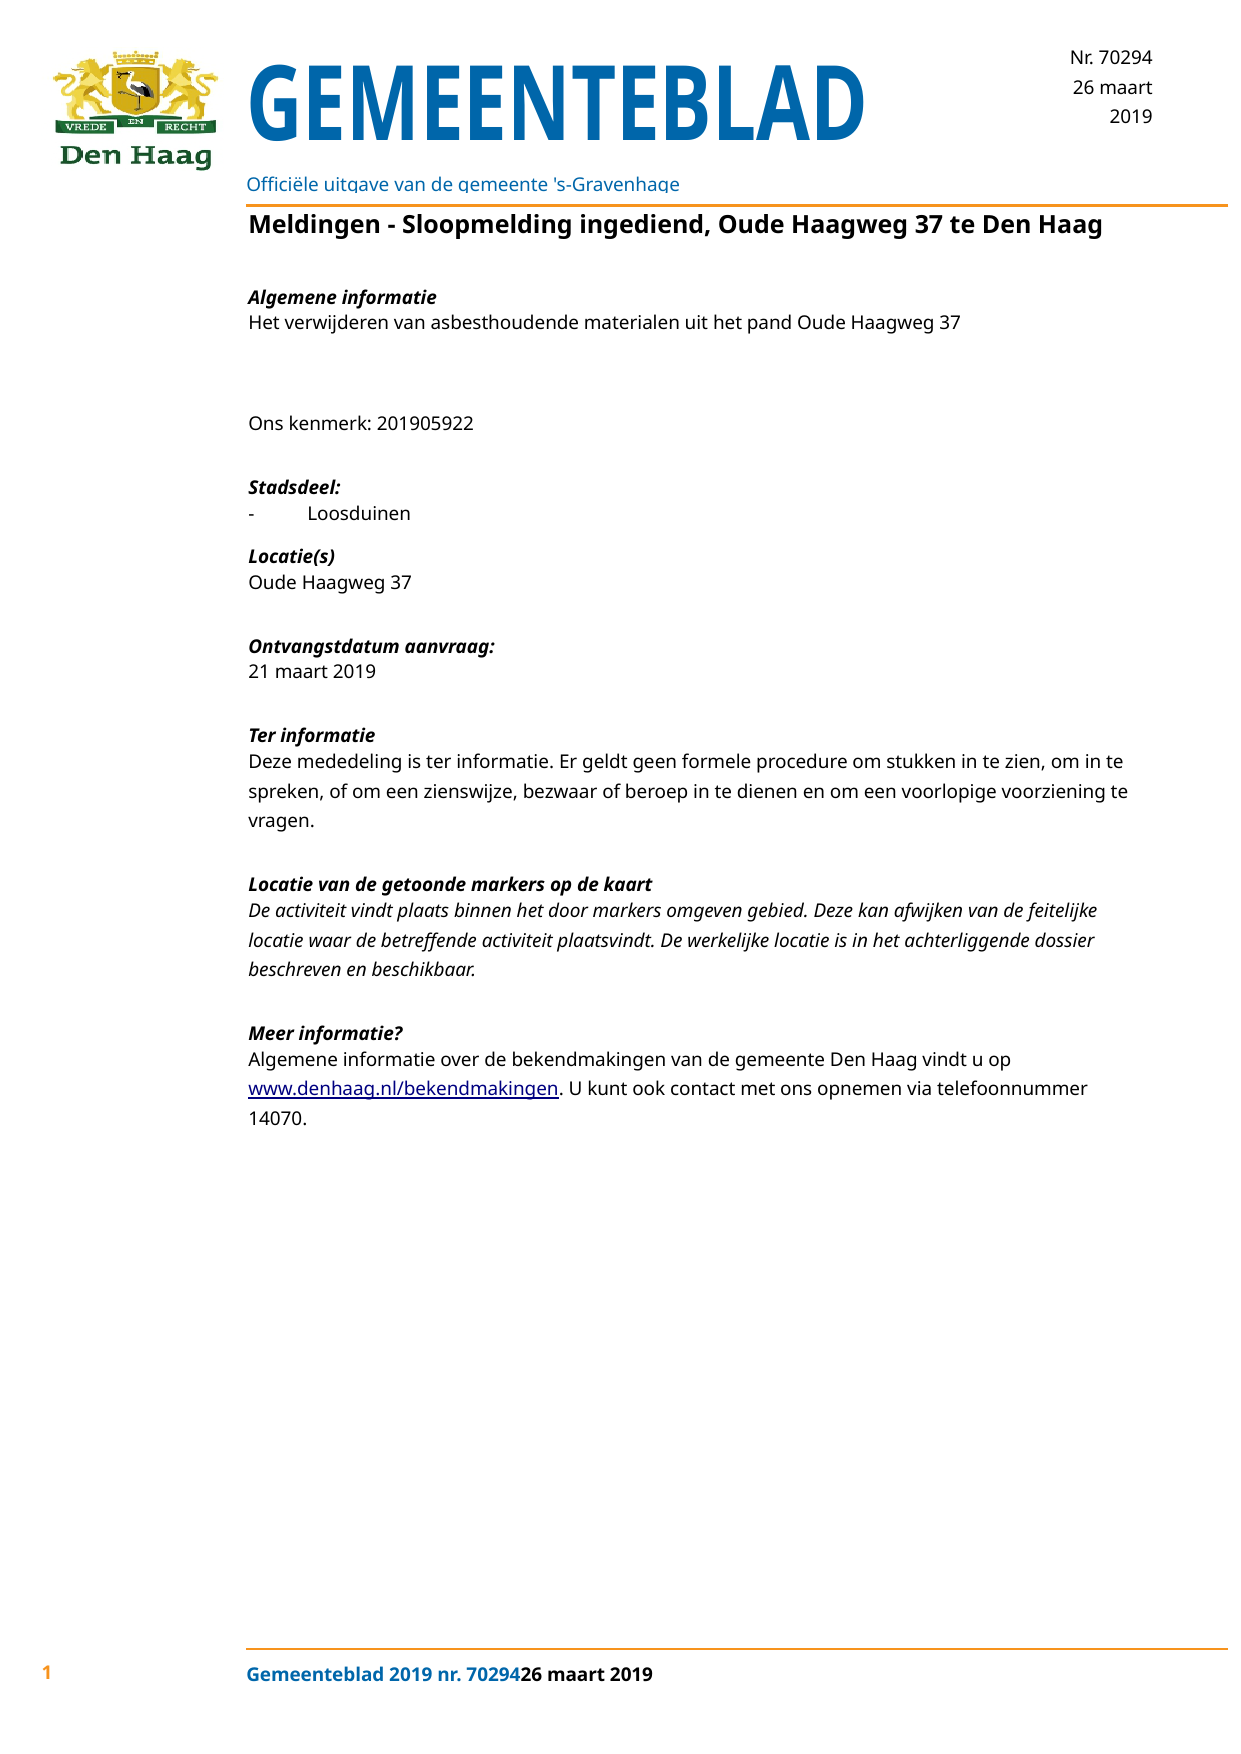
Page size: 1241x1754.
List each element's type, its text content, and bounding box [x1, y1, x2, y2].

text 21 maart 2019 [248, 659, 1152, 684]
text Ontvangstdatum aanvraag: [248, 633, 1152, 659]
text Algemene informatie [248, 284, 1152, 309]
text Locatie(s) [248, 543, 1152, 569]
text Meer informatie? [248, 1020, 1152, 1046]
text Algemene informatie over de bekendmakingen van de gemeente Den Haag vindt u op www.denhaag.nl/bekendmakingen. U kunt ook contact met ons opnemen via telefoonnummer 14070. [248, 1046, 1152, 1131]
text Locatie van de getoonde markers op de kaart [248, 871, 1152, 897]
text Oude Haagweg 37 [248, 569, 1152, 595]
text Meldingen - Sloopmelding ingediend, Oude Haagweg 37 te Den Haag [248, 207, 1152, 241]
text Het verwijderen van asbesthoudende materialen uit het pand Oude Haagweg 37 [248, 309, 1152, 335]
text Ons kenmerk: 201905922 [248, 410, 1152, 436]
list Loosduinen [248, 500, 1152, 526]
text Stadsdeel: [248, 474, 1152, 500]
picture [41, 47, 231, 172]
text Deze mededeling is ter informatie. Er geldt geen formele procedure om stukken in te zien, om in te spreken, of om een zienswijze, bezwaar of beroep in te dienen en om een voorlopige voorziening te vragen. [248, 748, 1152, 833]
text De activiteit vindt plaats binnen het door markers omgeven gebied. Deze kan afwijken van de feitelijke locatie waar de betreffende activiteit plaatsvindt. De werkelijke locatie is in het achterliggende dossier beschreven en beschikbaar. [248, 897, 1152, 982]
text Ter informatie [248, 723, 1152, 748]
